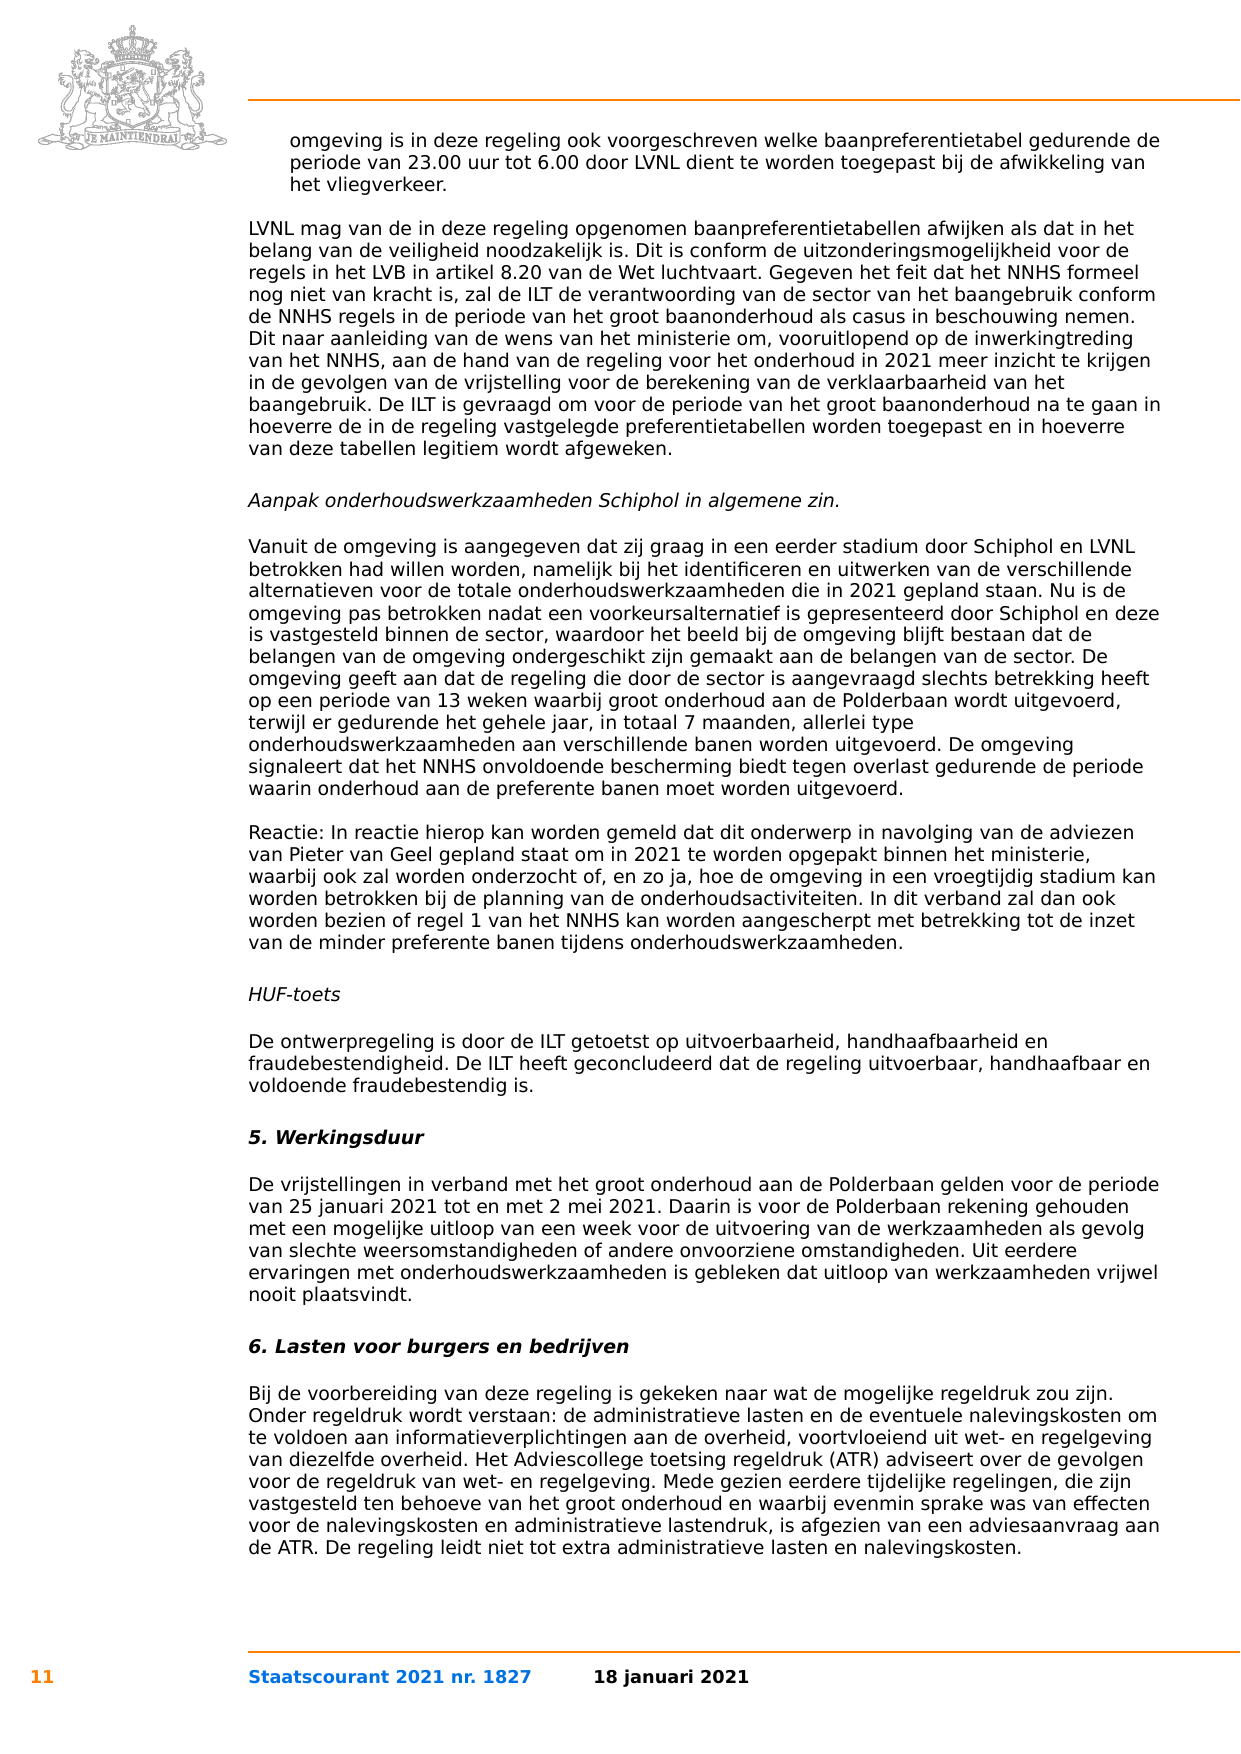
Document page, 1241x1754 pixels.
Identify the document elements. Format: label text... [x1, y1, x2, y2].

subtitle 5. Werkingsduur [248, 1127, 1163, 1149]
text De ontwerpregeling is door de ILT getoetst op uitvoerbaarheid, handhaafbaarheid en fraudebestendigheid. De ILT heeft geconcludeerd dat de regeling uitvoerbaar, handhaafbaar en voldoende fraudebestendig is. [248, 1031, 1163, 1097]
subtitle Aanpak onderhoudswerkzaamheden Schiphol in algemene zin. [248, 489, 1163, 511]
text LVNL mag van de in deze regeling opgenomen baanpreferentietabellen afwijken als dat in het belang van de veiligheid noodzakelijk is. Dit is conform de uitzonderingsmogelijkheid voor de regels in het LVB in artikel 8.20 van de Wet luchtvaart. Gegeven het feit dat het NNHS formeel nog niet van kracht is, zal de ILT de verantwoording van de sector van het baangebruik conform de NNHS regels in de periode van het groot baanonderhoud als casus in beschouwing nemen. Dit naar aanleiding van de wens van het ministerie om, vooruitlopend op de inwerkingtreding van het NNHS, aan de hand van de regeling voor het onderhoud in 2021 meer inzicht te krijgen in de gevolgen van de vrijstelling voor de berekening van de verklaarbaarheid van het baangebruik. De ILT is gevraagd om voor de periode van het groot baanonderhoud na te gaan in hoeverre de in de regeling vastgelegde preferentietabellen worden toegepast en in hoeverre van deze tabellen legitiem wordt afgeweken. [248, 218, 1163, 459]
text Reactie: In reactie hierop kan worden gemeld dat dit onderwerp in navolging van de adviezen van Pieter van Geel gepland staat om in 2021 te worden opgepakt binnen het ministerie, waarbij ook zal worden onderzocht of, en zo ja, hoe de omgeving in een vroegtijdig stadium kan worden betrokken bij de planning van de onderhoudsactiviteiten. In dit verband zal dan ook worden bezien of regel 1 van het NNHS kan worden aangescherpt met betrekking tot de inzet van de minder preferente banen tijdens onderhoudswerkzaamheden. [248, 822, 1163, 954]
text De vrijstellingen in verband met het groot onderhoud aan de Polderbaan gelden voor de periode van 25 januari 2021 tot en met 2 mei 2021. Daarin is voor de Polderbaan rekening gehouden met een mogelijke uitloop van een week voor de uitvoering van de werkzaamheden als gevolg van slechte weersomstandigheden of andere onvoorziene omstandigheden. Uit eerdere ervaringen met onderhoudswerkzaamheden is gebleken dat uitloop van werkzaamheden vrijwel nooit plaatsvindt. [248, 1174, 1163, 1306]
subtitle 6. Lasten voor burgers en bedrijven [248, 1336, 1163, 1358]
picture [38, 25, 227, 150]
text Bij de voorbereiding van deze regeling is gekeken naar wat de mogelijke regeldruk zou zijn. Onder regeldruk wordt verstaan: de administratieve lasten en de eventuele nalevingskosten om te voldoen aan informatieverplichtingen aan de overheid, voortvloeiend uit wet- en regelgeving van diezelfde overheid. Het Adviescollege toetsing regeldruk (ATR) adviseert over de gevolgen voor de regeldruk van wet- en regelgeving. Mede gezien eerdere tijdelijke regelingen, die zijn vastgesteld ten behoeve van het groot onderhoud en waarbij evenmin sprake was van effecten voor de nalevingskosten en administratieve lastendruk, is afgezien van een adviesaanvraag aan de ATR. De regeling leidt niet tot extra administratieve lasten en nalevingskosten. [248, 1383, 1163, 1558]
text omgeving is in deze regeling ook voorgeschreven welke baanpreferentietabel gedurende de periode van 23.00 uur tot 6.00 door LVNL dient te worden toegepast bij de afwikkeling van het vliegverkeer. [289, 130, 1163, 196]
text Vanuit de omgeving is aangegeven dat zij graag in een eerder stadium door Schiphol en LVNL betrokken had willen worden, namelijk bij het identificeren en uitwerken van de verschillende alternatieven voor de totale onderhoudswerkzaamheden die in 2021 gepland staan. Nu is de omgeving pas betrokken nadat een voorkeursalternatief is gepresenteerd door Schiphol en deze is vastgesteld binnen de sector, waardoor het beeld bij de omgeving blijft bestaan dat de belangen van de omgeving ondergeschikt zijn gemaakt aan de belangen van de sector. De omgeving geeft aan dat de regeling die door de sector is aangevraagd slechts betrekking heeft op een periode van 13 weken waarbij groot onderhoud aan de Polderbaan wordt uitgevoerd, terwijl er gedurende het gehele jaar, in totaal 7 maanden, allerlei type onderhoudswerkzaamheden aan verschillende banen worden uitgevoerd. De omgeving signaleert dat het NNHS onvoldoende bescherming biedt tegen overlast gedurende de periode waarin onderhoud aan de preferente banen moet worden uitgevoerd. [248, 536, 1163, 800]
subtitle HUF-toets [248, 984, 1163, 1006]
